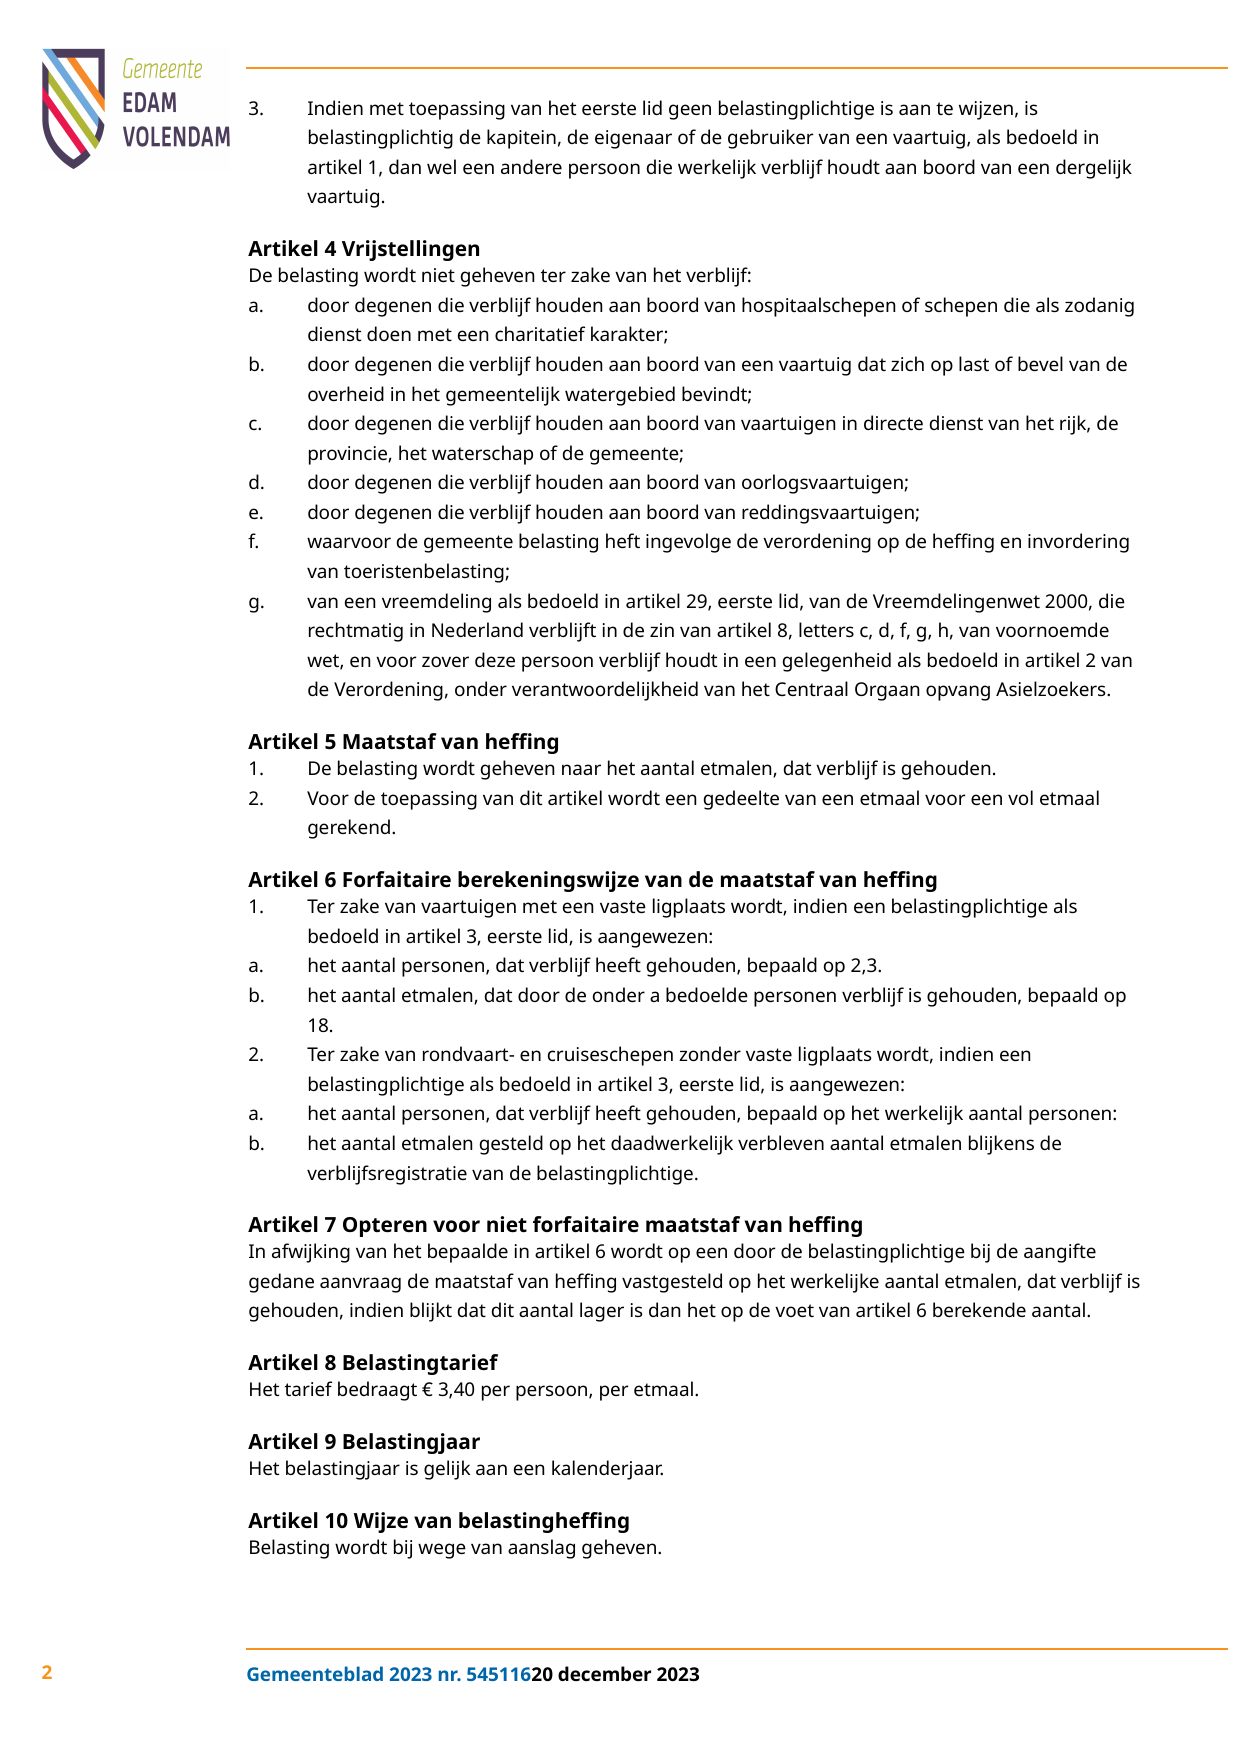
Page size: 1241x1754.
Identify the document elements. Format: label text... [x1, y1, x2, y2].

list door degenen die verblijf houden aan boord van een vaartuig dat zich op last of bevel van de overheid in het gemeentelijk watergebied bevindt; [248, 351, 1152, 406]
text Het tarief bedraagt € 3,40 per persoon, per etmaal. [248, 1377, 1152, 1402]
list het aantal personen, dat verblijf heeft gehouden, bepaald op het werkelijk aantal personen: [248, 1101, 1152, 1126]
list waarvoor de gemeente belasting heft ingevolge de verordening op de heffing en invordering van toeristenbelasting; [248, 529, 1152, 584]
text Artikel 4 Vrijstellingen [248, 234, 1152, 262]
list het aantal etmalen, dat door de onder a bedoelde personen verblijf is gehouden, bepaald op 18. [248, 982, 1152, 1037]
list door degenen die verblijf houden aan boord van vaartuigen in directe dienst van het rijk, de provincie, het waterschap of de gemeente; [248, 410, 1152, 466]
list door degenen die verblijf houden aan boord van oorlogsvaartuigen; [248, 469, 1152, 495]
text Belasting wordt bij wege van aanslag geheven. [248, 1534, 1152, 1560]
text Artikel 5 Maatstaf van heffing [248, 727, 1152, 755]
text Artikel 6 Forfaitaire berekeningswijze van de maatstaf van heffing [248, 865, 1152, 893]
list Ter zake van vaartuigen met een vaste ligplaats wordt, indien een belastingplichtige als bedoeld in artikel 3, eerste lid, is aangewezen: [248, 893, 1152, 949]
text Artikel 7 Opteren voor niet forfaitaire maatstaf van heffing [248, 1210, 1152, 1238]
list De belasting wordt geheven naar het aantal etmalen, dat verblijf is gehouden. [248, 755, 1152, 781]
list door degenen die verblijf houden aan boord van reddingsvaartuigen; [248, 499, 1152, 525]
text Het belastingjaar is gelijk aan een kalenderjaar. [248, 1455, 1152, 1481]
list door degenen die verblijf houden aan boord van hospitaalschepen of schepen die als zodanig dienst doen met een charitatief karakter; [248, 292, 1152, 347]
text Artikel 10 Wijze van belastingheffing [248, 1506, 1152, 1534]
list Voor de toepassing van dit artikel wordt een gedeelte van een etmaal voor een vol etmaal gerekend. [248, 785, 1152, 840]
list Ter zake van rondvaart- en cruiseschepen zonder vaste ligplaats wordt, indien een belastingplichtige als bedoeld in artikel 3, eerste lid, is aangewezen: [248, 1041, 1152, 1097]
text In afwijking van het bepaalde in artikel 6 wordt op een door de belastingplichtige bij de aangifte gedane aanvraag de maatstaf van heffing vastgesteld op het werkelijke aantal etmalen, dat verblijf is gehouden, indien blijkt dat dit aantal lager is dan het op de voet van artikel 6 berekende aantal. [248, 1238, 1152, 1323]
list Indien met toepassing van het eerste lid geen belastingplichtige is aan te wijzen, is belastingplichtig de kapitein, de eigenaar of de gebruiker van een vaartuig, als bedoeld in artikel 1, dan wel een andere persoon die werkelijk verblijf houdt aan boord van een dergelijk vaartuig. [248, 95, 1152, 209]
list het aantal personen, dat verblijf heeft gehouden, bepaald op 2,3. [248, 953, 1152, 978]
list van een vreemdeling als bedoeld in artikel 29, eerste lid, van de Vreemdelingenwet 2000, die rechtmatig in Nederland verblijft in de zin van artikel 8, letters c, d, f, g, h, van voornoemde wet, en voor zover deze persoon verblijf houdt in een gelegenheid als bedoeld in artikel 2 van de Verordening, onder verantwoordelijkheid van het Centraal Orgaan opvang Asielzoekers. [248, 588, 1152, 702]
text De belasting wordt niet geheven ter zake van het verblijf: [248, 262, 1152, 288]
text Artikel 9 Belastingjaar [248, 1427, 1152, 1455]
list het aantal etmalen gesteld op het daadwerkelijk verbleven aantal etmalen blijkens de verblijfsregistratie van de belastingplichtige. [248, 1130, 1152, 1185]
picture [41, 47, 231, 172]
text Artikel 8 Belastingtarief [248, 1348, 1152, 1377]
